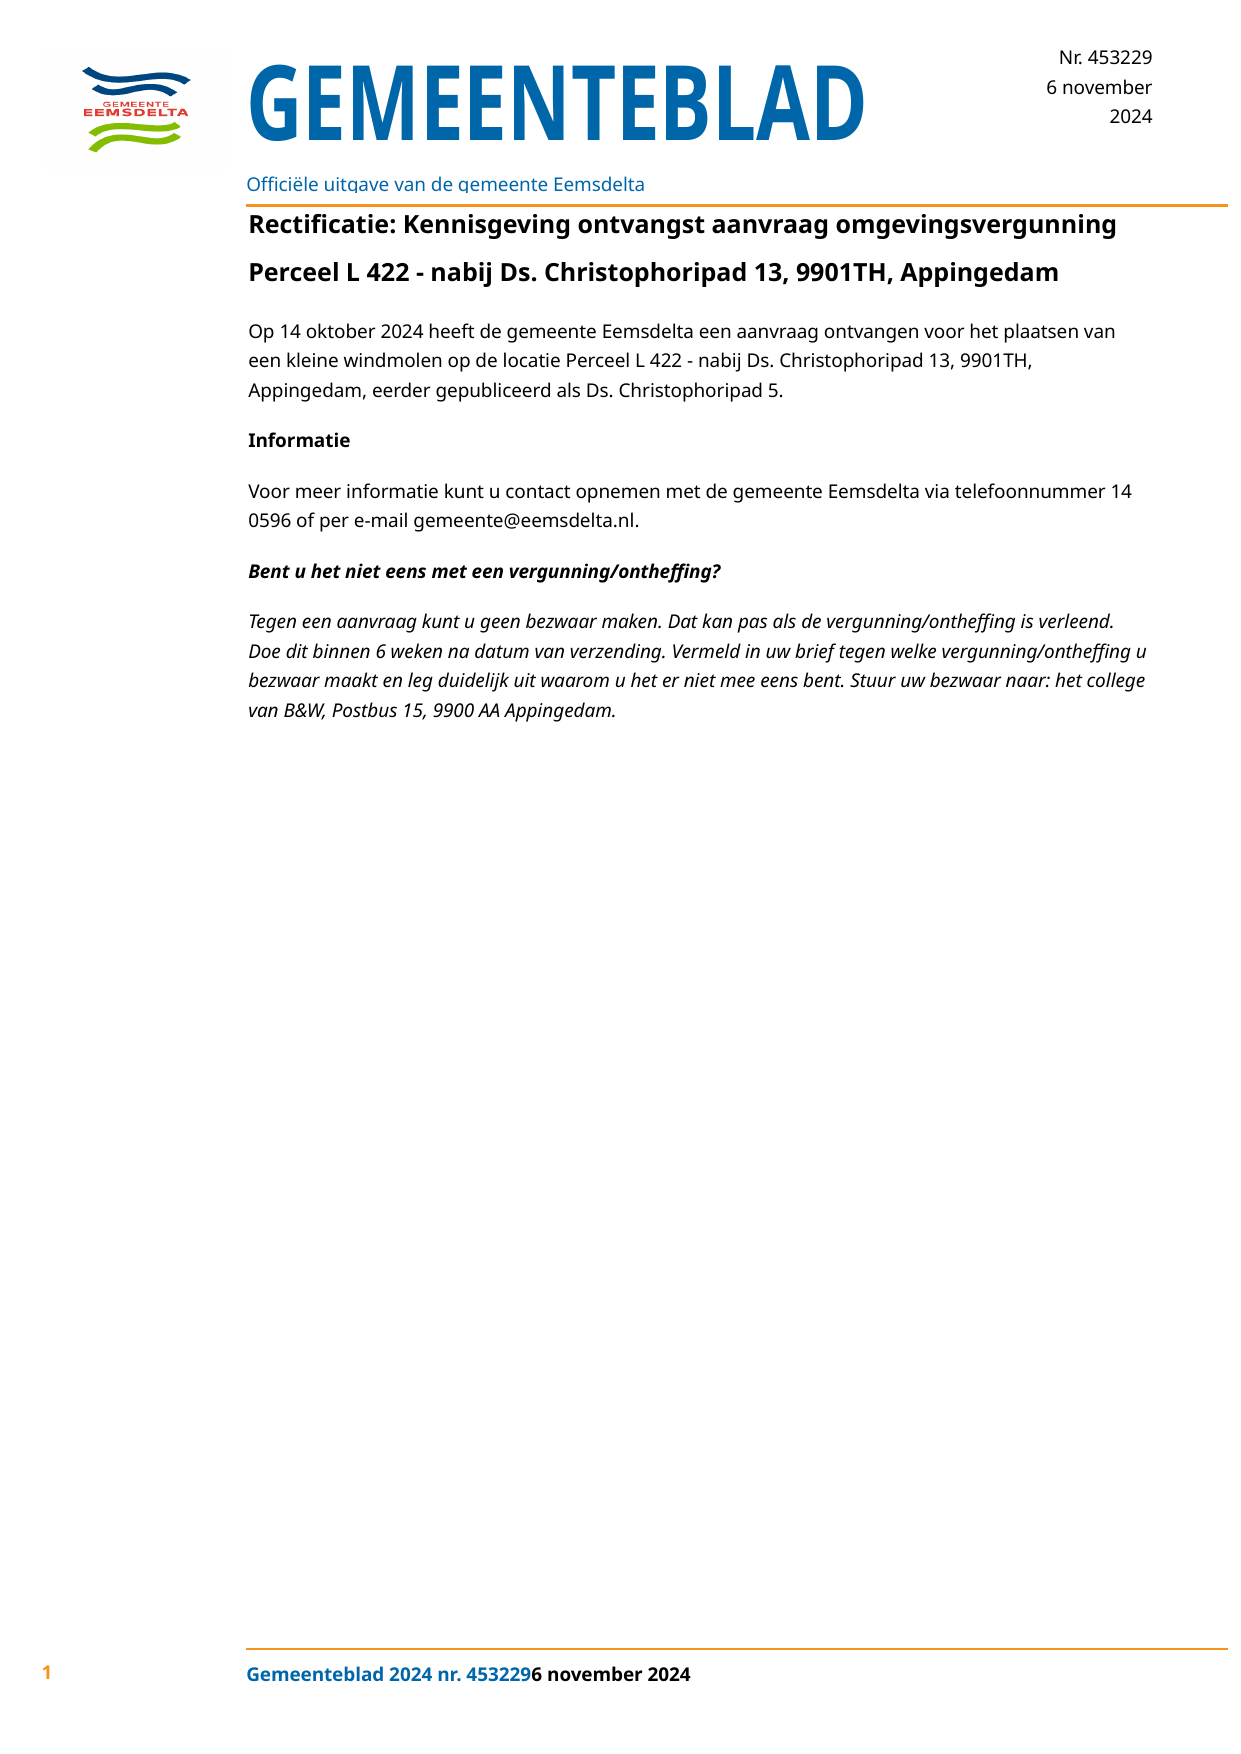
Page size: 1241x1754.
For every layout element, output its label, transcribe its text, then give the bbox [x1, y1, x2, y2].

text Informatie [248, 427, 1152, 453]
picture [41, 47, 231, 172]
text Bent u het niet eens met een vergunning/ontheffing? [248, 558, 1152, 584]
text Rectificatie: Kennisgeving ontvangst aanvraag omgevingsvergunning Perceel L 422 - nabij Ds. Christophoripad 13, 9901TH, Appingedam [248, 207, 1152, 288]
text Tegen een aanvraag kunt u geen bezwaar maken. Dat kan pas als de vergunning/ontheffing is verleend. Doe dit binnen 6 weken na datum van verzending. Vermeld in uw brief tegen welke vergunning/ontheffing u bezwaar maakt en leg duidelijk uit waarom u het er niet mee eens bent. Stuur uw bezwaar naar: het college van B&W, Postbus 15, 9900 AA Appingedam. [248, 608, 1152, 723]
text Op 14 oktober 2024 heeft de gemeente Eemsdelta een aanvraag ontvangen voor het plaatsen van een kleine windmolen op de locatie Perceel L 422 - nabij Ds. Christophoripad 13, 9901TH, Appingedam, eerder gepubliceerd als Ds. Christophoripad 5. [248, 318, 1152, 403]
text Voor meer informatie kunt u contact opnemen met de gemeente Eemsdelta via telefoonnummer 14 0596 of per e-mail gemeente@eemsdelta.nl. [248, 478, 1152, 533]
